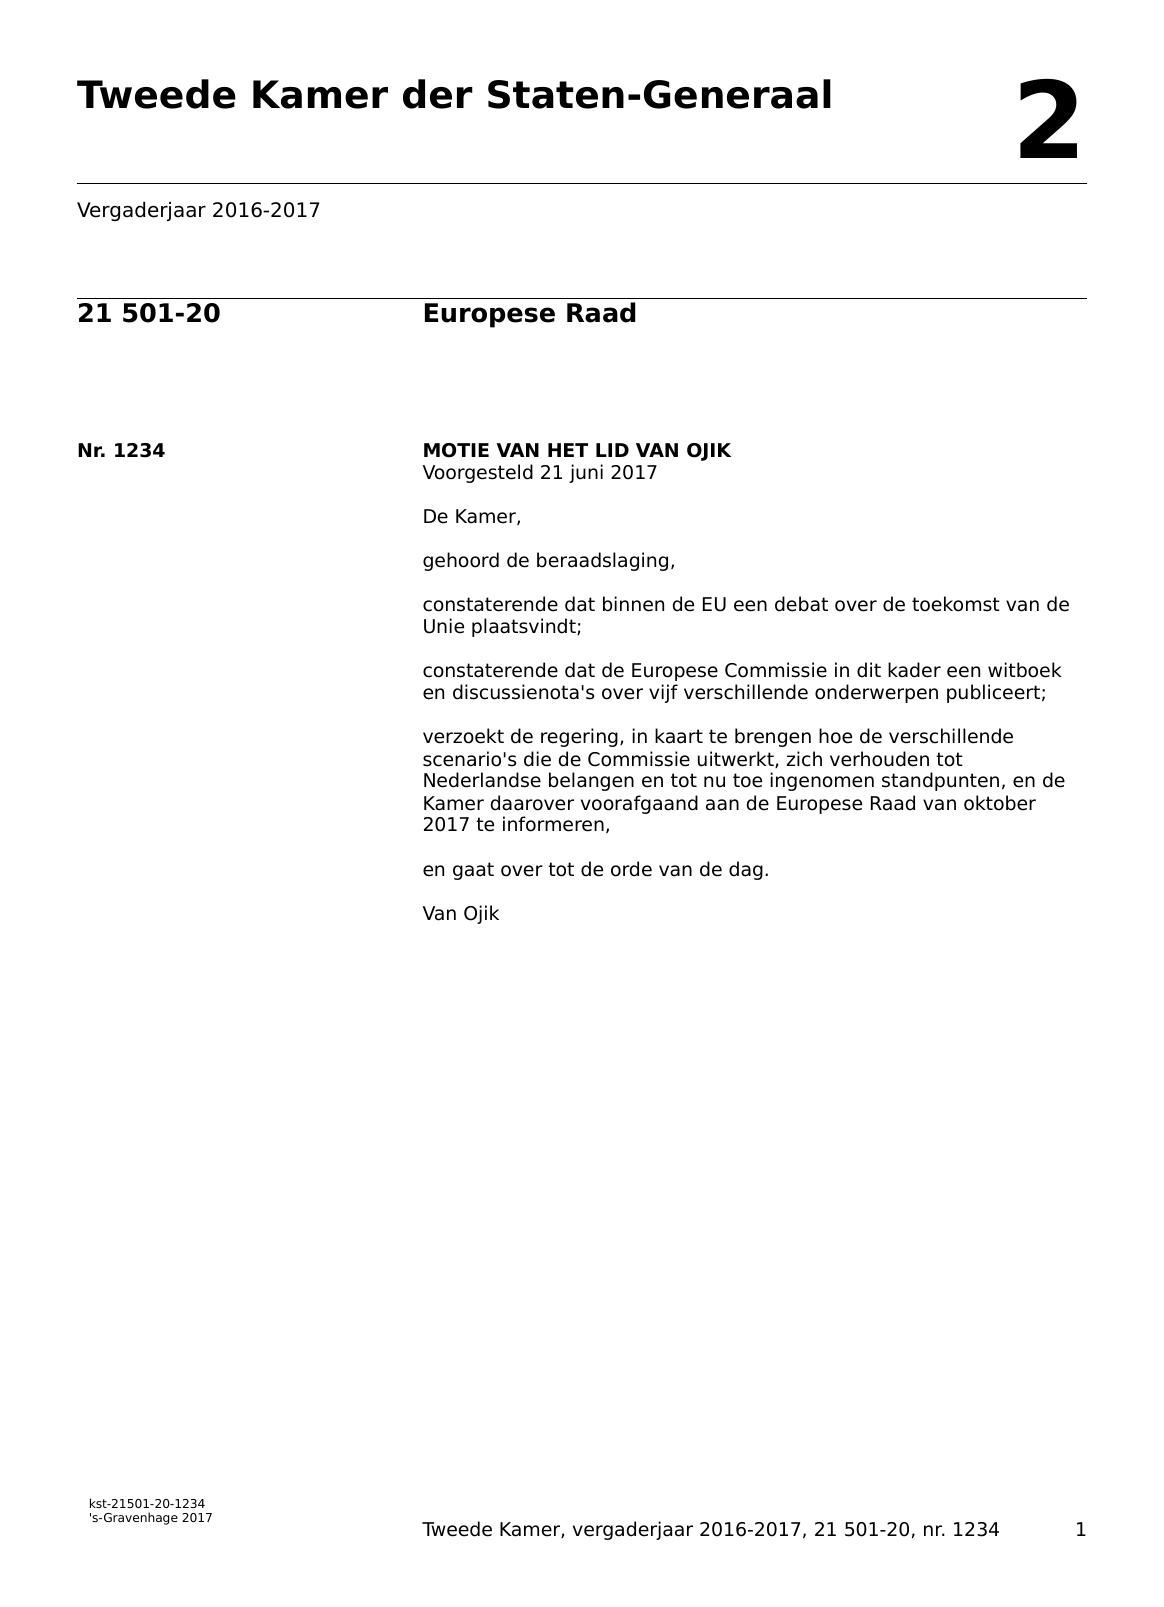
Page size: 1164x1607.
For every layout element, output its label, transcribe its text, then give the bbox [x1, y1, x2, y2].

subtitle 21 501-20 Europese Raad [77, 299, 1087, 329]
text Van Ojik [422, 903, 1087, 925]
text gehoord de beraadslaging, [422, 550, 1087, 572]
text kst-21501-20-1234 [88, 1497, 323, 1511]
text en gaat over tot de orde van de dag. [422, 858, 1087, 881]
text constaterende dat binnen de EU een debat over de toekomst van de Unie plaatsvindt; [422, 594, 1087, 638]
text De Kamer, [422, 506, 1087, 528]
text Voorgesteld 21 juni 2017 [422, 462, 1087, 484]
text verzoekt de regering, in kaart te brengen hoe de verschillende scenario's die de Commissie uitwerkt, zich verhouden tot Nederlandse belangen en tot nu toe ingenomen standpunten, en de Kamer daarover voorafgaand aan de Europese Raad van oktober 2017 te informeren, [422, 726, 1087, 836]
subtitle Nr. 1234 MOTIE VAN HET LID VAN OJIK [77, 440, 1087, 462]
table_header 2 [886, 59, 1087, 183]
text 's-Gravenhage 2017 [88, 1511, 323, 1525]
text constaterende dat de Europese Commissie in dit kader een witboek en discussienota's over vijf verschillende onderwerpen publiceert; [422, 660, 1087, 704]
table_header Tweede Kamer der Staten-Generaal [77, 59, 886, 183]
table_cell Vergaderjaar 2016-2017 [77, 184, 1087, 298]
